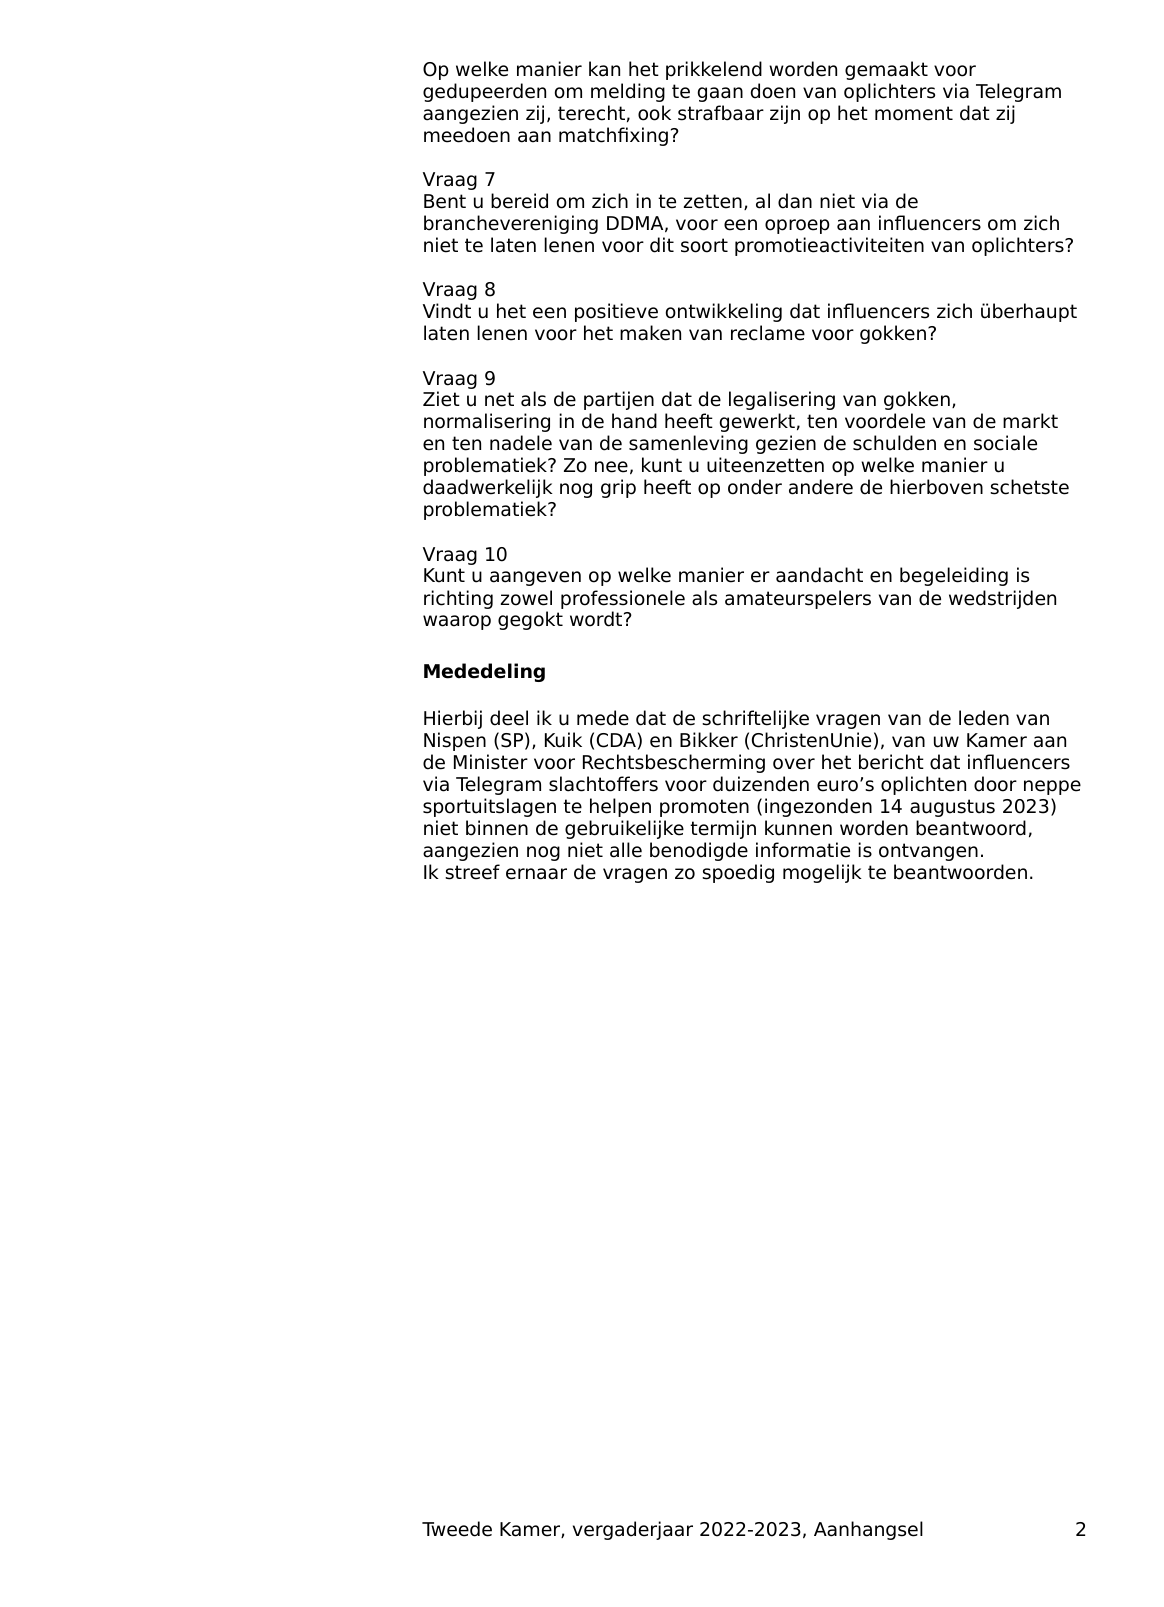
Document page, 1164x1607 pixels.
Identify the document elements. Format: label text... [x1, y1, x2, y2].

text Ik streef ernaar de vragen zo spoedig mogelijk te beantwoorden. [422, 862, 1087, 884]
text Vraag 9 [422, 367, 1087, 389]
text Hierbij deel ik u mede dat de schriftelijke vragen van de leden van Nispen (SP), Kuik (CDA) en Bikker (ChristenUnie), van uw Kamer aan de Minister voor Rechtsbescherming over het bericht dat influencers via Telegram slachtoffers voor duizenden euro’s oplichten door neppe sportuitslagen te helpen promoten (ingezonden 14 augustus 2023) niet binnen de gebruikelijke termijn kunnen worden beantwoord, aangezien nog niet alle benodigde informatie is ontvangen. [422, 708, 1087, 862]
subtitle Mededeling [422, 661, 1087, 683]
text Op welke manier kan het prikkelend worden gemaakt voor gedupeerden om melding te gaan doen van oplichters via Telegram aangezien zij, terecht, ook strafbaar zijn op het moment dat zij meedoen aan matchfixing? [422, 59, 1087, 147]
text Bent u bereid om zich in te zetten, al dan niet via de branchevereniging DDMA, voor een oproep aan influencers om zich niet te laten lenen voor dit soort promotieactiviteiten van oplichters? [422, 191, 1087, 257]
text Kunt u aangeven op welke manier er aandacht en begeleiding is richting zowel professionele als amateurspelers van de wedstrijden waarop gegokt wordt? [422, 565, 1087, 631]
text Vraag 7 [422, 169, 1087, 191]
text Vindt u het een positieve ontwikkeling dat influencers zich überhaupt laten lenen voor het maken van reclame voor gokken? [422, 301, 1087, 345]
text Vraag 8 [422, 279, 1087, 301]
text Ziet u net als de partijen dat de legalisering van gokken, normalisering in de hand heeft gewerkt, ten voordele van de markt en ten nadele van de samenleving gezien de schulden en sociale problematiek? Zo nee, kunt u uiteenzetten op welke manier u daadwerkelijk nog grip heeft op onder andere de hierboven schetste problematiek? [422, 389, 1087, 521]
text Vraag 10 [422, 543, 1087, 565]
